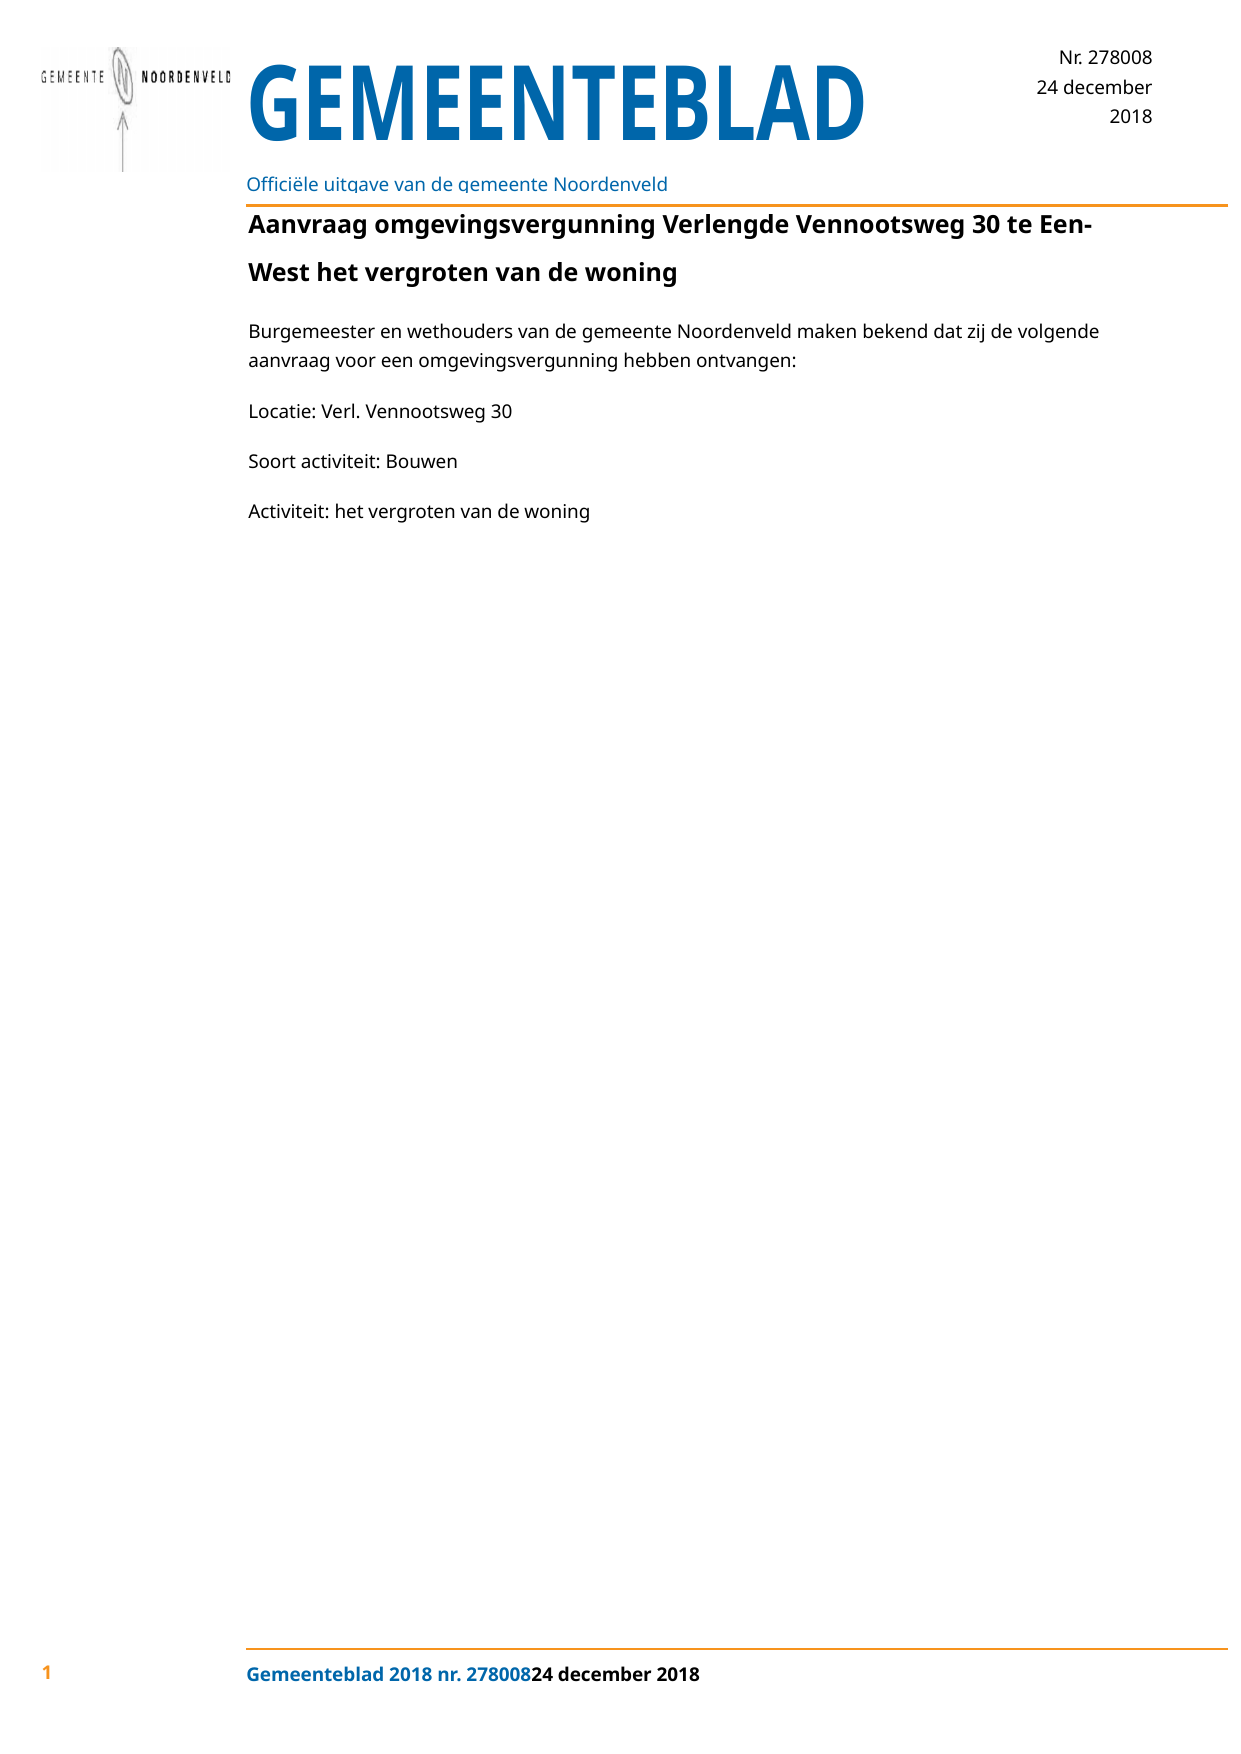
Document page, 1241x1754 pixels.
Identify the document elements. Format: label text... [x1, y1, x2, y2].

text Burgemeester en wethouders van de gemeente Noordenveld maken bekend dat zij de volgende aanvraag voor een omgevingsvergunning hebben ontvangen: [248, 318, 1152, 373]
text Aanvraag omgevingsvergunning Verlengde Vennootsweg 30 te Een-West het vergroten van de woning [248, 207, 1152, 288]
picture [41, 47, 231, 172]
text Locatie: Verl. Vennootsweg 30 [248, 398, 1152, 424]
text Activiteit: het vergroten van de woning [248, 499, 1152, 524]
text Soort activiteit: Bouwen [248, 448, 1152, 474]
